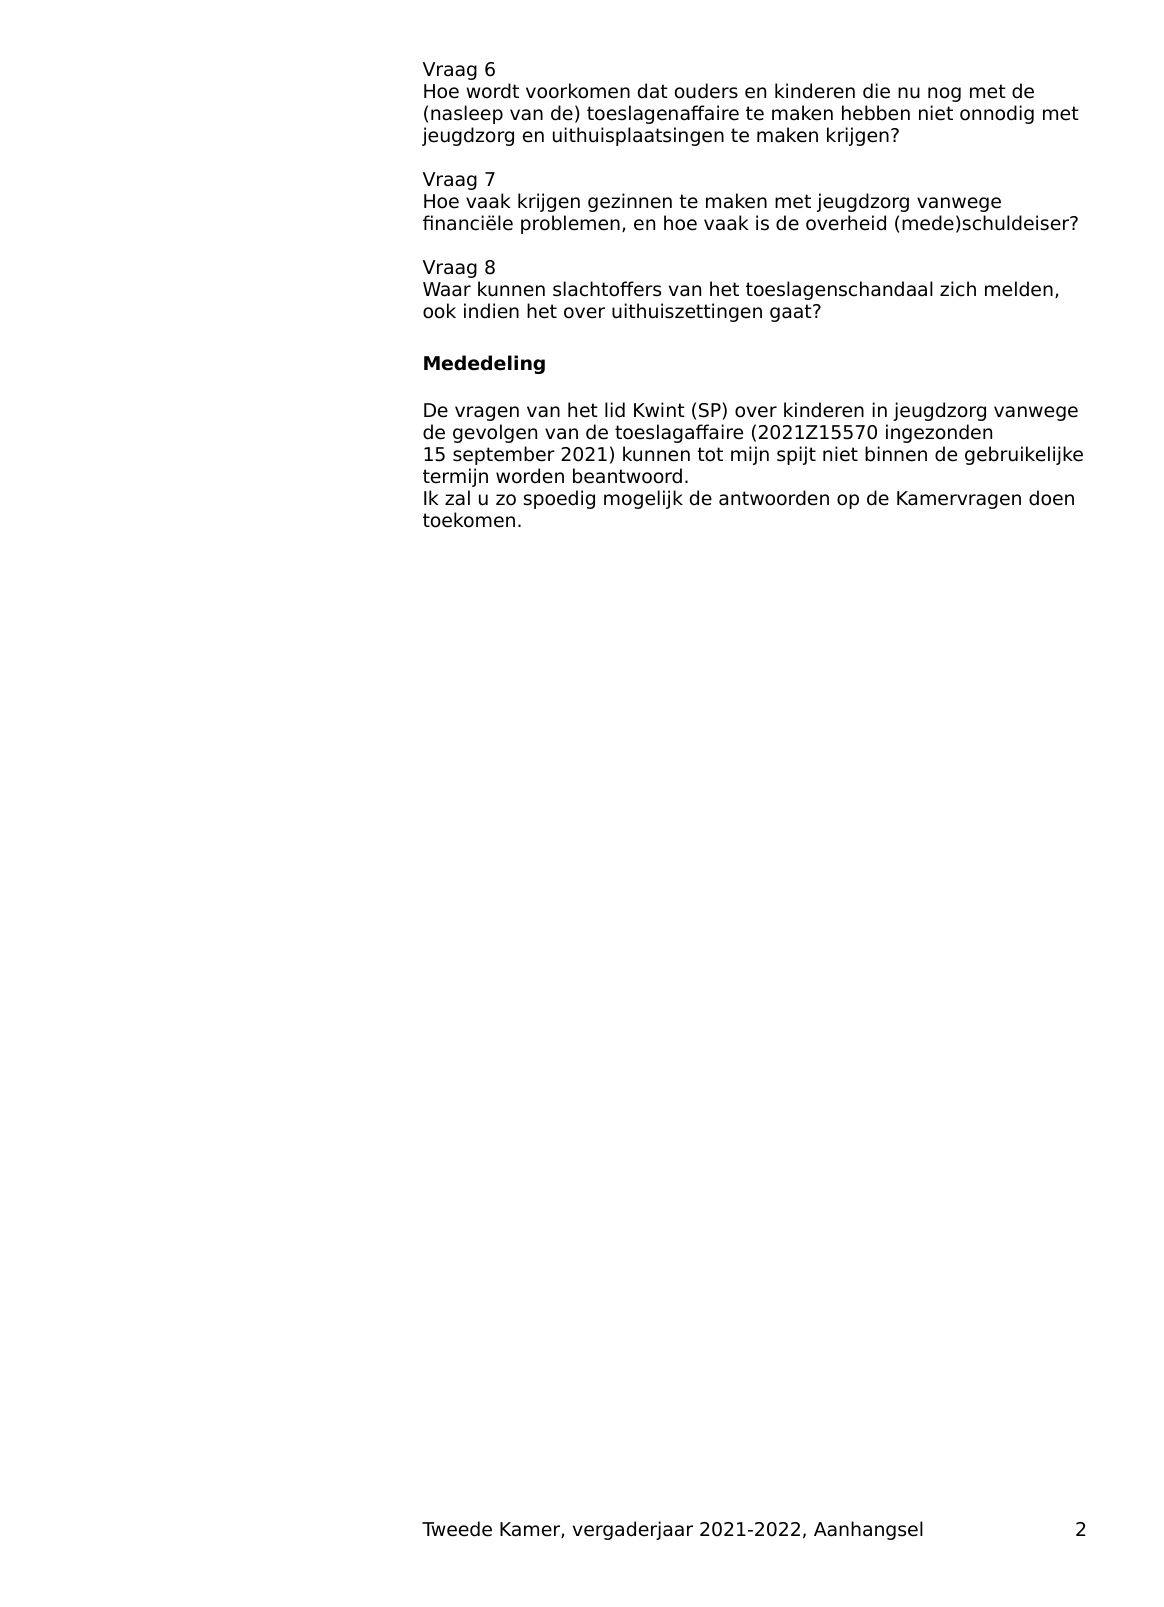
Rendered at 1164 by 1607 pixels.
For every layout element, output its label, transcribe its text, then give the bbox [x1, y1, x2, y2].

subtitle Mededeling [422, 353, 1087, 375]
text Hoe vaak krijgen gezinnen te maken met jeugdzorg vanwege financiële problemen, en hoe vaak is de overheid (mede)schuldeiser? [422, 191, 1087, 235]
text De vragen van het lid Kwint (SP) over kinderen in jeugdzorg vanwege de gevolgen van de toeslagaffaire (2021Z15570 ingezonden 15 september 2021) kunnen tot mijn spijt niet binnen de gebruikelijke termijn worden beantwoord. [422, 400, 1087, 488]
text Vraag 7 [422, 169, 1087, 191]
text Waar kunnen slachtoffers van het toeslagenschandaal zich melden, ook indien het over uithuiszettingen gaat? [422, 279, 1087, 323]
text Ik zal u zo spoedig mogelijk de antwoorden op de Kamervragen doen toekomen. [422, 488, 1087, 532]
text Hoe wordt voorkomen dat ouders en kinderen die nu nog met de (nasleep van de) toeslagenaffaire te maken hebben niet onnodig met jeugdzorg en uithuisplaatsingen te maken krijgen? [422, 81, 1087, 147]
text Vraag 8 [422, 257, 1087, 279]
text Vraag 6 [422, 59, 1087, 81]
